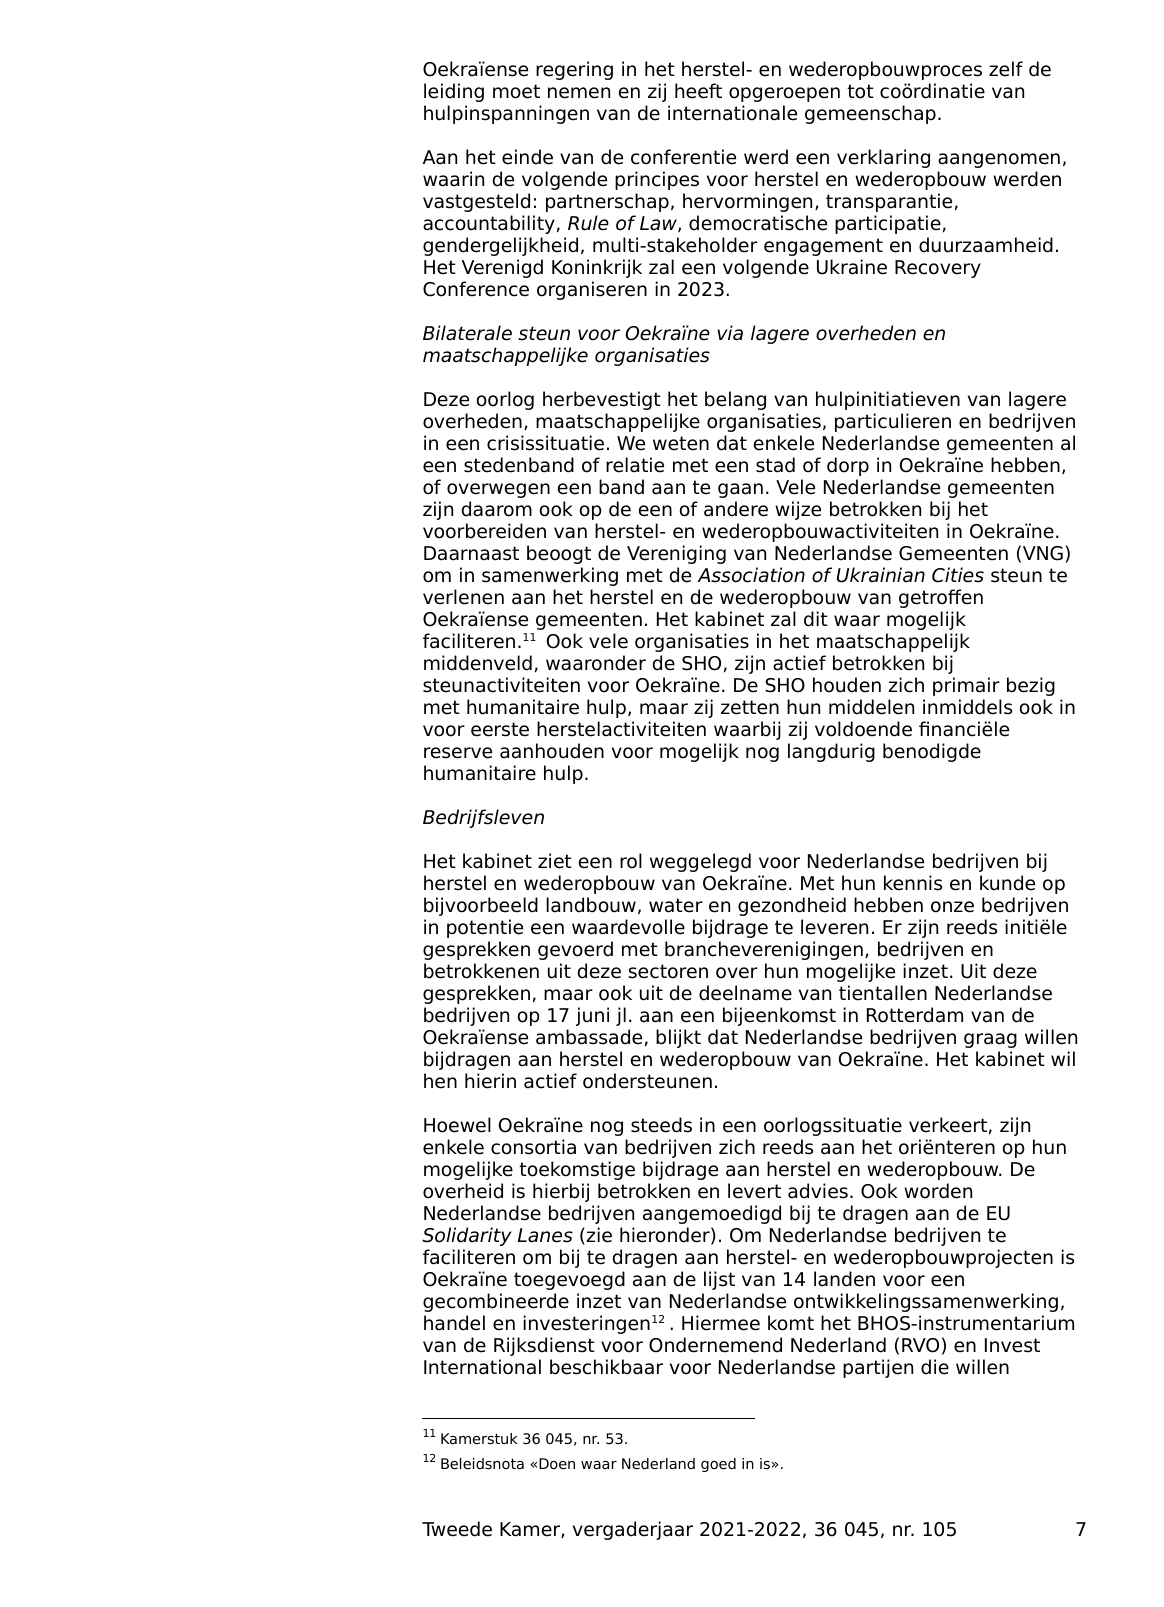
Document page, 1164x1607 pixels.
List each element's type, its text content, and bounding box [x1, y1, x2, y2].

text Kamerstuk 36 045, nr. 53. [422, 1427, 1087, 1449]
text Oekraïense regering in het herstel- en wederopbouwproces zelf de leiding moet nemen en zij heeft opgeroepen tot coördinatie van hulpinspanningen van de internationale gemeenschap. [422, 59, 1087, 125]
text Hoewel Oekraïne nog steeds in een oorlogssituatie verkeert, zijn enkele consortia van bedrijven zich reeds aan het oriënteren op hun mogelijke toekomstige bijdrage aan herstel en wederopbouw. De overheid is hierbij betrokken en levert advies. Ook worden Nederlandse bedrijven aangemoedigd bij te dragen aan de EU Solidarity Lanes (zie hieronder). Om Nederlandse bedrijven te faciliteren om bij te dragen aan herstel- en wederopbouwprojecten is Oekraïne toegevoegd aan de lijst van 14 landen voor een gecombineerde inzet van Nederlandse ontwikkelingssamenwerking, handel en investeringen. Hiermee komt het BHOS-instrumentarium van de Rijksdienst voor Ondernemend Nederland (RVO) en Invest International beschikbaar voor Nederlandse partijen die willen [422, 1115, 1087, 1379]
text Beleidsnota «Doen waar Nederland goed in is». [422, 1452, 1087, 1474]
text Het kabinet ziet een rol weggelegd voor Nederlandse bedrijven bij herstel en wederopbouw van Oekraïne. Met hun kennis en kunde op bijvoorbeeld landbouw, water en gezondheid hebben onze bedrijven in potentie een waardevolle bijdrage te leveren. Er zijn reeds initiële gesprekken gevoerd met brancheverenigingen, bedrijven en betrokkenen uit deze sectoren over hun mogelijke inzet. Uit deze gesprekken, maar ook uit de deelname van tientallen Nederlandse bedrijven op 17 juni jl. aan een bijeenkomst in Rotterdam van de Oekraïense ambassade, blijkt dat Nederlandse bedrijven graag willen bijdragen aan herstel en wederopbouw van Oekraïne. Het kabinet wil hen hierin actief ondersteunen. [422, 851, 1087, 1093]
text Aan het einde van de conferentie werd een verklaring aangenomen, waarin de volgende principes voor herstel en wederopbouw werden vastgesteld: partnerschap, hervormingen, transparantie, accountability, Rule of Law, democratische participatie, gendergelijkheid, multi-stakeholder engagement en duurzaamheid. Het Verenigd Koninkrijk zal een volgende Ukraine Recovery Conference organiseren in 2023. [422, 147, 1087, 301]
subtitle Bedrijfsleven [422, 807, 1087, 829]
text Deze oorlog herbevestigt het belang van hulpinitiatieven van lagere overheden, maatschappelijke organisaties, particulieren en bedrijven in een crisissituatie. We weten dat enkele Nederlandse gemeenten al een stedenband of relatie met een stad of dorp in Oekraïne hebben, of overwegen een band aan te gaan. Vele Nederlandse gemeenten zijn daarom ook op de een of andere wijze betrokken bij het voorbereiden van herstel- en wederopbouwactiviteiten in Oekraïne. Daarnaast beoogt de Vereniging van Nederlandse Gemeenten (VNG) om in samenwerking met de Association of Ukrainian Cities steun te verlenen aan het herstel en de wederopbouw van getroffen Oekraïense gemeenten. Het kabinet zal dit waar mogelijk faciliteren. Ook vele organisaties in het maatschappelijk middenveld, waaronder de SHO, zijn actief betrokken bij steunactiviteiten voor Oekraïne. De SHO houden zich primair bezig met humanitaire hulp, maar zij zetten hun middelen inmiddels ook in voor eerste herstelactiviteiten waarbij zij voldoende financiële reserve aanhouden voor mogelijk nog langdurig benodigde humanitaire hulp. [422, 389, 1087, 785]
subtitle Bilaterale steun voor Oekraïne via lagere overheden en maatschappelijke organisaties [422, 323, 1087, 367]
